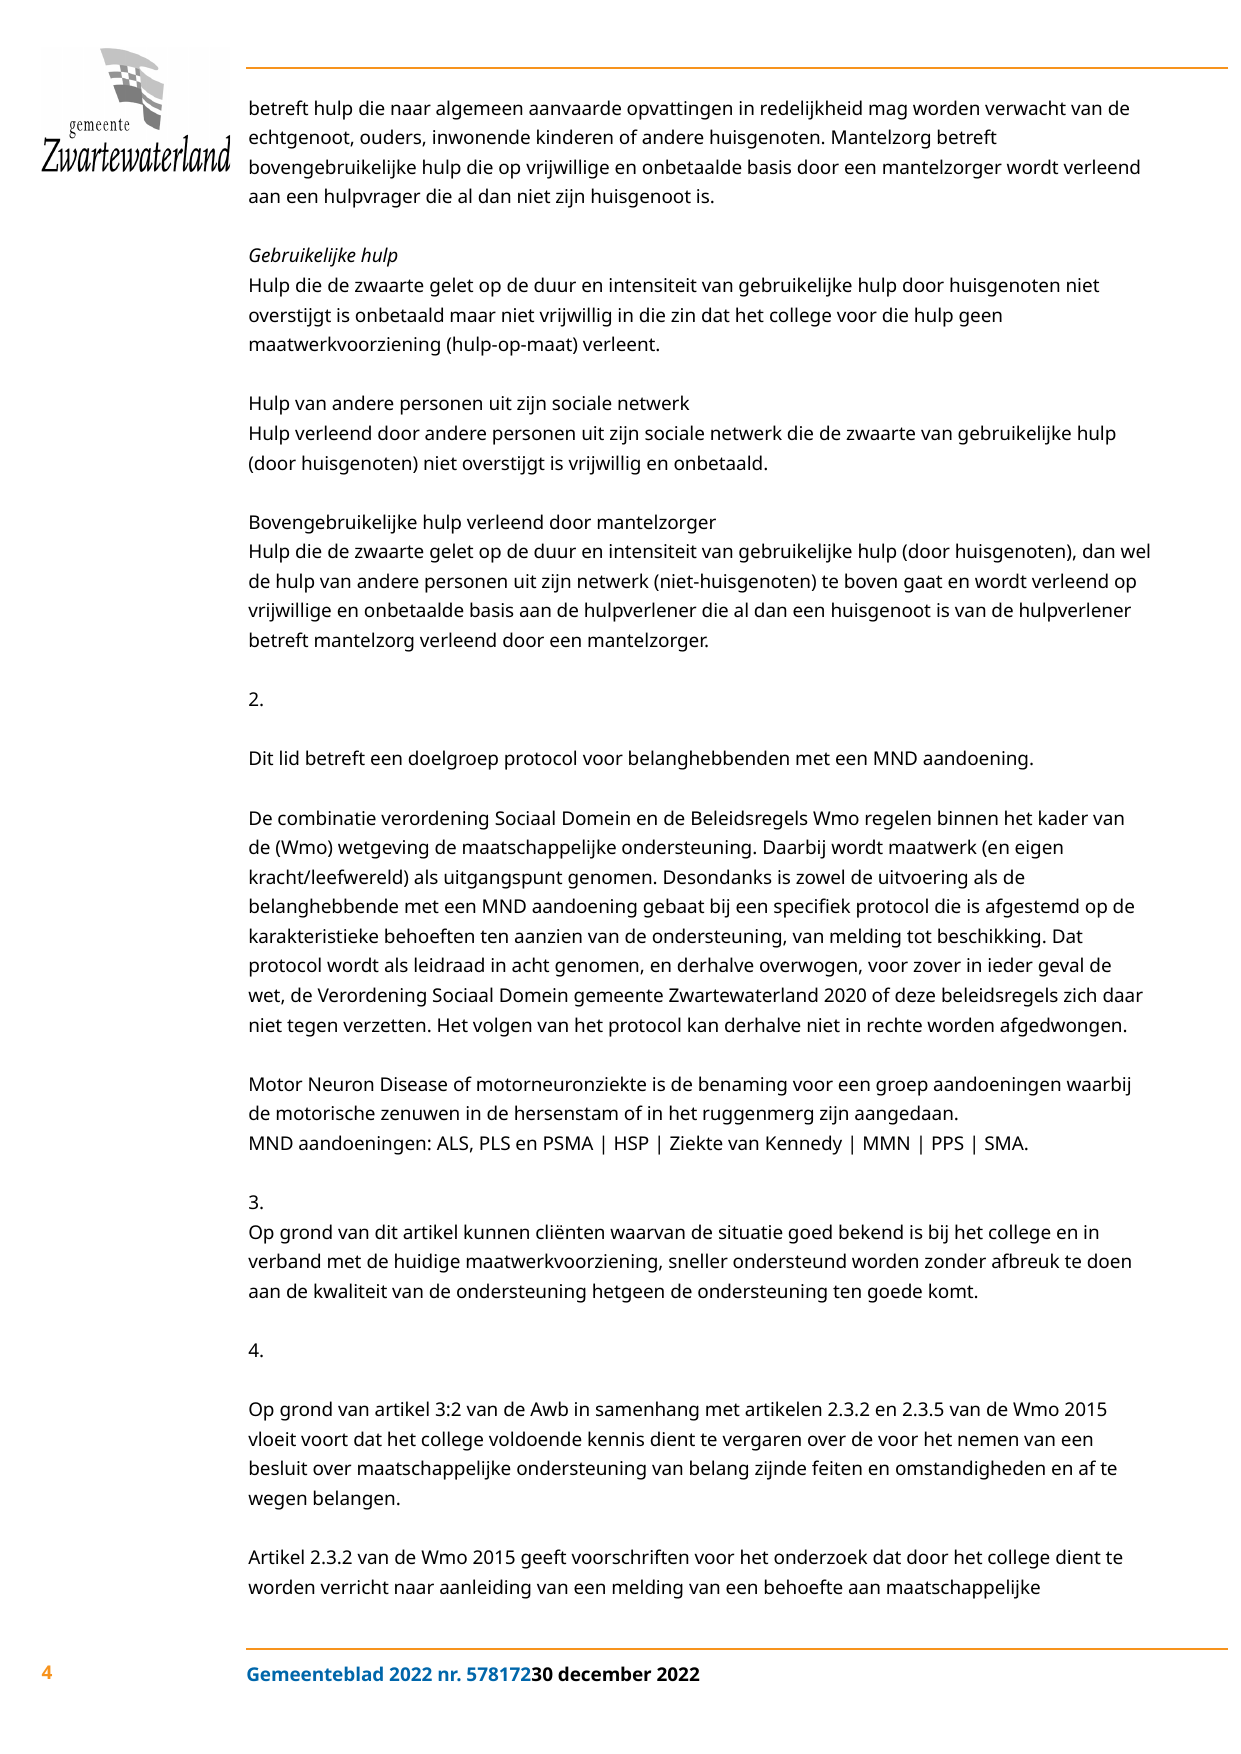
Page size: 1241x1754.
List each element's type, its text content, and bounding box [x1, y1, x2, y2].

text Op grond van artikel 3:2 van de Awb in samenhang met artikelen 2.3.2 en 2.3.5 van de Wmo 2015 vloeit voort dat het college voldoende kennis dient te vergaren over de voor het nemen van een besluit over maatschappelijke ondersteuning van belang zijnde feiten en omstandigheden en af te wegen belangen. [248, 1396, 1152, 1511]
text MND aandoeningen: ALS, PLS en PSMA | HSP | Ziekte van Kennedy | MMN | PPS | SMA. [248, 1130, 1152, 1156]
text Hulp van andere personen uit zijn sociale netwerk [248, 391, 1152, 416]
text betreft hulp die naar algemeen aanvaarde opvattingen in redelijkheid mag worden verwacht van de echtgenoot, ouders, inwonende kinderen of andere huisgenoten. Mantelzorg betreft bovengebruikelijke hulp die op vrijwillige en onbetaalde basis door een mantelzorger wordt verleend aan een hulpvrager die al dan niet zijn huisgenoot is. [248, 95, 1152, 209]
text Hulp die de zwaarte gelet op de duur en intensiteit van gebruikelijke hulp (door huisgenoten), dan wel de hulp van andere personen uit zijn netwerk (niet-huisgenoten) te boven gaat en wordt verleend op vrijwillige en onbetaalde basis aan de hulpverlener die al dan een huisgenoot is van de hulpverlener betreft mantelzorg verleend door een mantelzorger. [248, 538, 1152, 653]
text Op grond van dit artikel kunnen cliënten waarvan de situatie goed bekend is bij het college en in verband met de huidige maatwerkvoorziening, sneller ondersteund worden zonder afbreuk te doen aan de kwaliteit van de ondersteuning hetgeen de ondersteuning ten goede komt. [248, 1219, 1152, 1304]
text 3. [248, 1189, 1152, 1215]
text Artikel 2.3.2 van de Wmo 2015 geeft voorschriften voor het onderzoek dat door het college dient te worden verricht naar aanleiding van een melding van een behoefte aan maatschappelijke [248, 1544, 1152, 1600]
text Hulp die de zwaarte gelet op de duur en intensiteit van gebruikelijke hulp door huisgenoten niet overstijgt is onbetaald maar niet vrijwillig in die zin dat het college voor die hulp geen maatwerkvoorziening (hulp-op-maat) verleent. [248, 272, 1152, 357]
text Bovengebruikelijke hulp verleend door mantelzorger [248, 509, 1152, 535]
picture [41, 47, 231, 172]
text Dit lid betreft een doelgroep protocol voor belanghebbenden met een MND aandoening. [248, 746, 1152, 771]
text Motor Neuron Disease of motorneuronziekte is de benaming voor een groep aandoeningen waarbij de motorische zenuwen in de hersenstam of in het ruggenmerg zijn aangedaan. [248, 1071, 1152, 1126]
text Gebruikelijke hulp [248, 243, 1152, 268]
text De combinatie verordening Sociaal Domein en de Beleidsregels Wmo regelen binnen het kader van de (Wmo) wetgeving de maatschappelijke ondersteuning. Daarbij wordt maatwerk (en eigen kracht/leefwereld) als uitgangspunt genomen. Desondanks is zowel de uitvoering als de belanghebbende met een MND aandoening gebaat bij een specifiek protocol die is afgestemd op de karakteristieke behoeften ten aanzien van de ondersteuning, van melding tot beschikking. Dat protocol wordt als leidraad in acht genomen, en derhalve overwogen, voor zover in ieder geval de wet, de Verordening Sociaal Domein gemeente Zwartewaterland 2020 of deze beleidsregels zich daar niet tegen verzetten. Het volgen van het protocol kan derhalve niet in rechte worden afgedwongen. [248, 805, 1152, 1038]
text 4. [248, 1337, 1152, 1363]
text 2. [248, 686, 1152, 712]
text Hulp verleend door andere personen uit zijn sociale netwerk die de zwaarte van gebruikelijke hulp (door huisgenoten) niet overstijgt is vrijwillig en onbetaald. [248, 420, 1152, 476]
